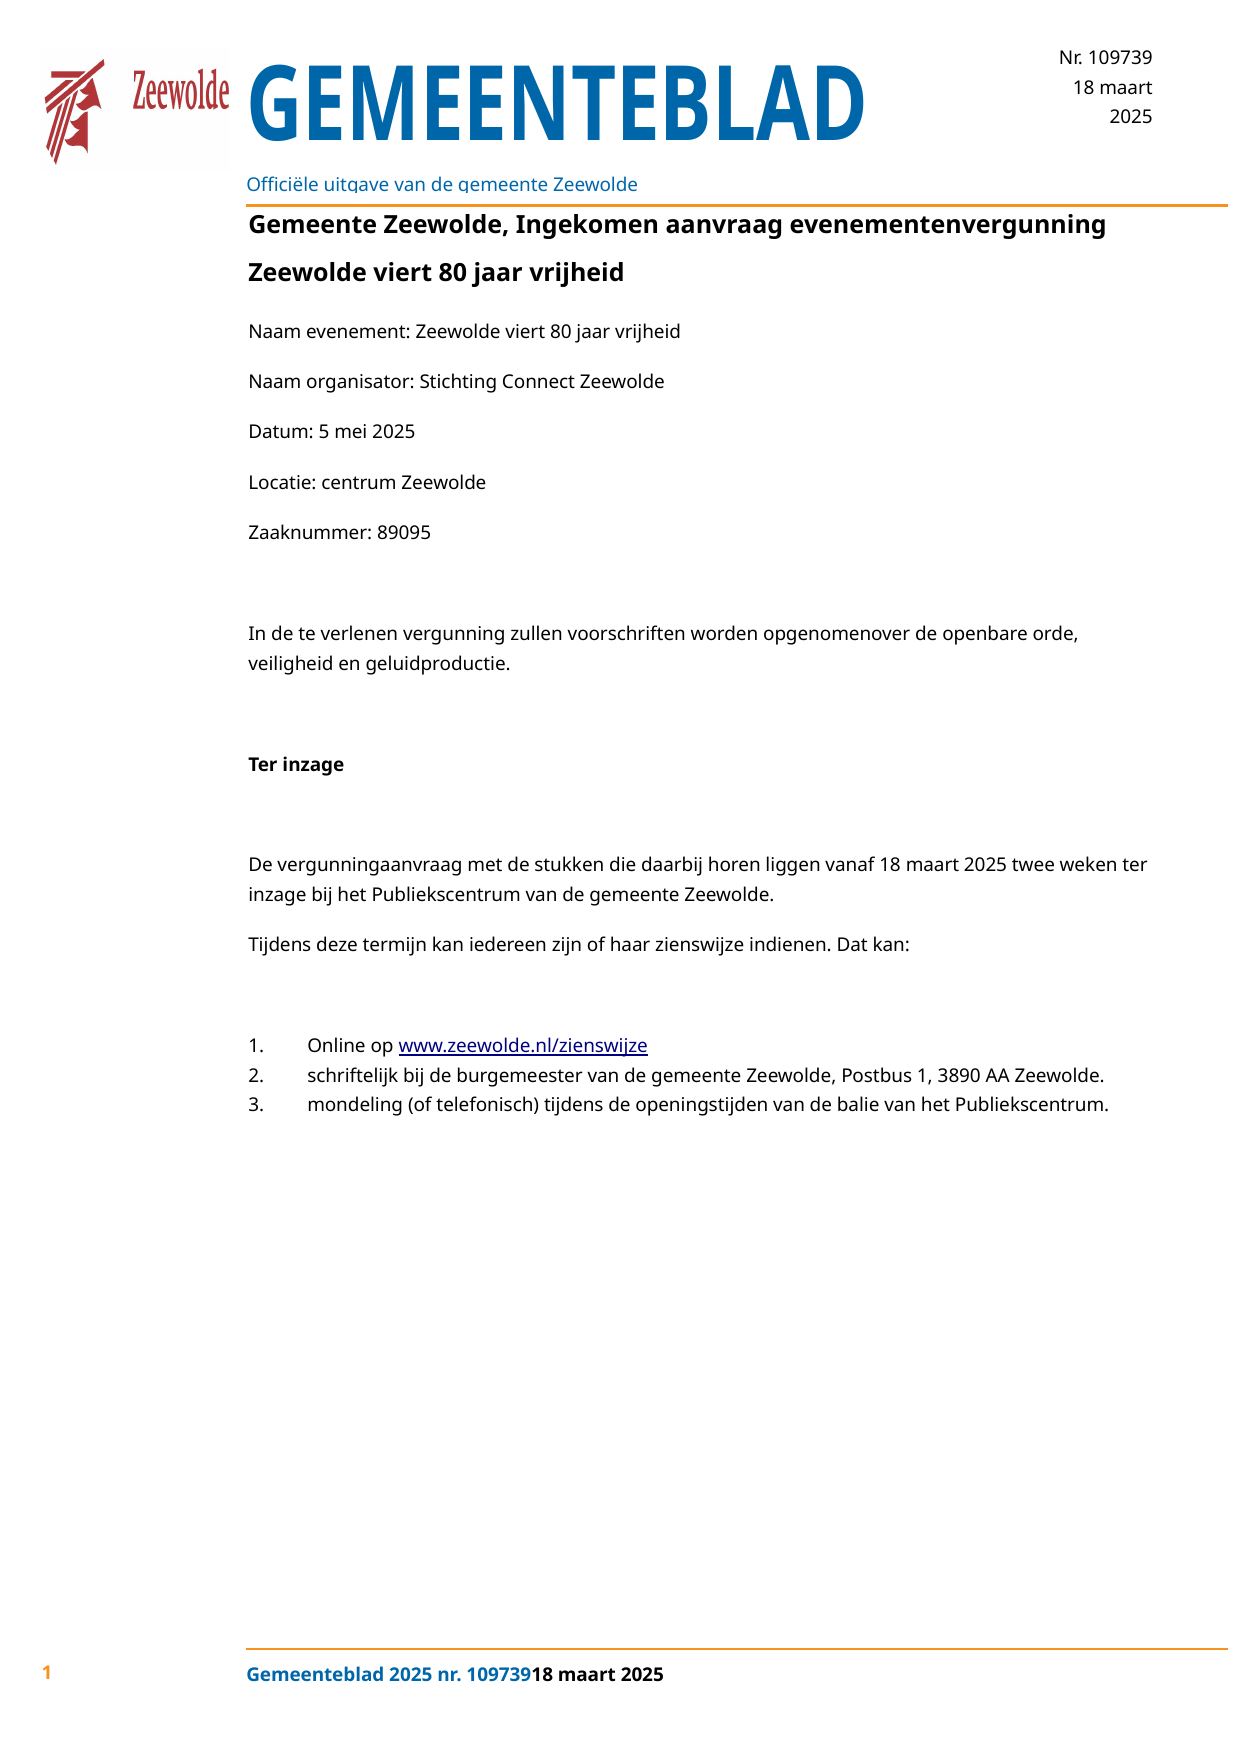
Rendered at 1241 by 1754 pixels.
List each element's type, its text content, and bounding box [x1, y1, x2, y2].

text De vergunningaanvraag met de stukken die daarbij horen liggen vanaf 18 maart 2025 twee weken ter inzage bij het Publiekscentrum van de gemeente Zeewolde. [248, 852, 1152, 907]
text In de te verlenen vergunning zullen voorschriften worden opgenomenover de openbare orde, veiligheid en geluidproductie. [248, 620, 1152, 676]
text Datum: 5 mei 2025 [248, 419, 1152, 444]
text Naam organisator: Stichting Connect Zeewolde [248, 368, 1152, 394]
text Naam evenement: Zeewolde viert 80 jaar vrijheid [248, 318, 1152, 344]
picture [41, 47, 231, 172]
text Gemeente Zeewolde, Ingekomen aanvraag evenementenvergunning Zeewolde viert 80 jaar vrijheid [248, 207, 1152, 288]
list Online op www.zeewolde.nl/zienswijze [248, 1032, 1152, 1058]
list mondeling (of telefonisch) tijdens de openingstijden van de balie van het Publiekscentrum. [248, 1092, 1152, 1117]
text Locatie: centrum Zeewolde [248, 469, 1152, 495]
list schriftelijk bij de burgemeester van de gemeente Zeewolde, Postbus 1, 3890 AA Zeewolde. [248, 1062, 1152, 1088]
text Tijdens deze termijn kan iedereen zijn of haar zienswijze indienen. Dat kan: [248, 932, 1152, 957]
text Zaaknummer: 89095 [248, 519, 1152, 545]
text Ter inzage [248, 751, 1152, 777]
